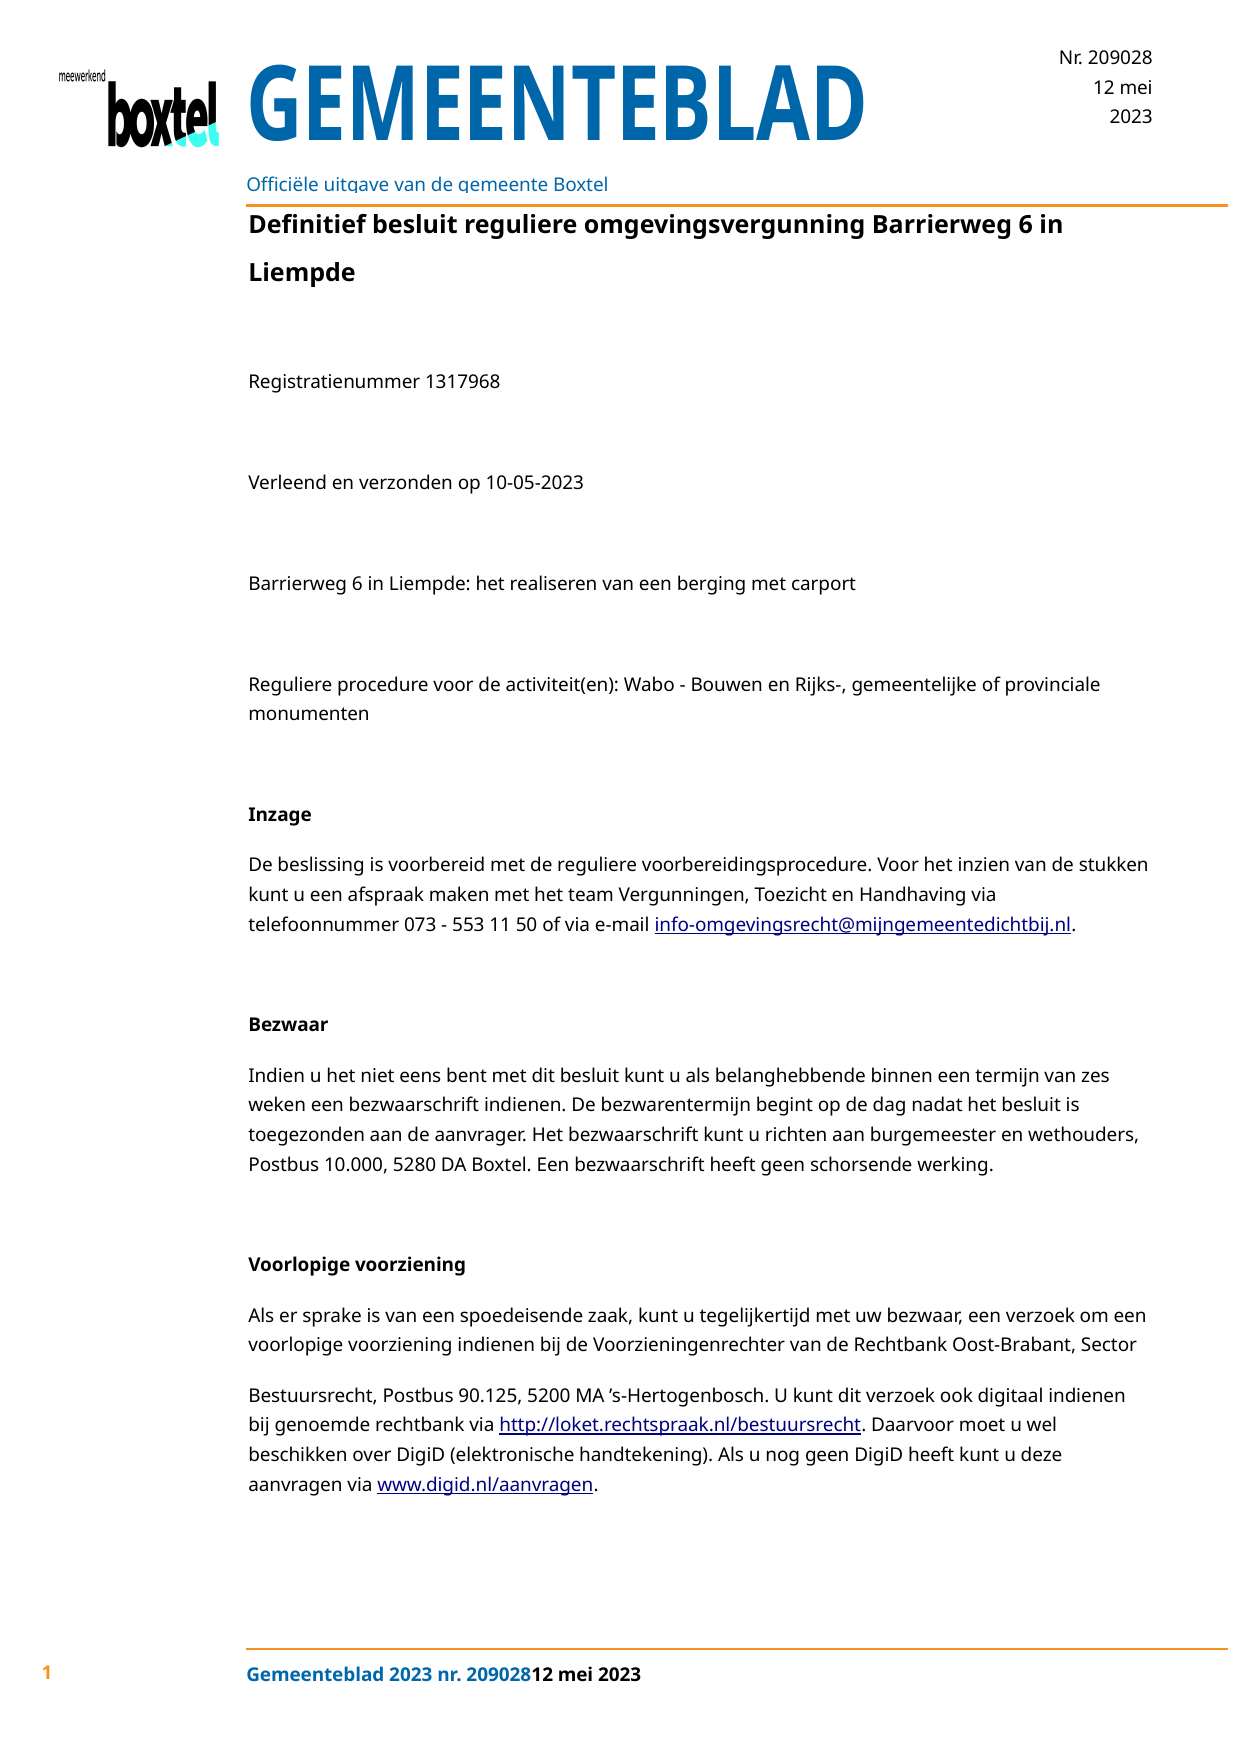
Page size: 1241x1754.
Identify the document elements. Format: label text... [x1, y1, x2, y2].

text De beslissing is voorbereid met de reguliere voorbereidingsprocedure. Voor het inzien van de stukken kunt u een afspraak maken met het team Vergunningen, Toezicht en Handhaving via telefoonnummer 073 - 553 11 50 of via e-mail info-omgevingsrecht@mijngemeentedichtbij.nl. [248, 852, 1152, 937]
text Registratienummer 1317968 [248, 368, 1152, 394]
picture [41, 47, 231, 172]
text Indien u het niet eens bent met dit besluit kunt u als belanghebbende binnen een termijn van zes weken een bezwaarschrift indienen. De bezwarentermijn begint op de dag nadat het besluit is toegezonden aan de aanvrager. Het bezwaarschrift kunt u richten aan burgemeester en wethouders, Postbus 10.000, 5280 DA Boxtel. Een bezwaarschrift heeft geen schorsende werking. [248, 1062, 1152, 1177]
text Bestuursrecht, Postbus 90.125, 5200 MA ’s-Hertogenbosch. U kunt dit verzoek ook digitaal indienen bij genoemde rechtbank via http://loket.rechtspraak.nl/bestuursrecht. Daarvoor moet u wel beschikken over DigiD (elektronische handtekening). Als u nog geen DigiD heeft kunt u deze aanvragen via www.digid.nl/aanvragen. [248, 1382, 1152, 1497]
text Reguliere procedure voor de activiteit(en): Wabo - Bouwen en Rijks-, gemeentelijke of provinciale monumenten [248, 671, 1152, 726]
text Verleend en verzonden op 10-05-2023 [248, 469, 1152, 495]
text Definitief besluit reguliere omgevingsvergunning Barrierweg 6 in Liempde [248, 207, 1152, 288]
text Barrierweg 6 in Liempde: het realiseren van een berging met carport [248, 570, 1152, 596]
text Inzage [248, 801, 1152, 827]
text Voorlopige voorziening [248, 1252, 1152, 1277]
text Bezwaar [248, 1012, 1152, 1037]
text Als er sprake is van een spoedeisende zaak, kunt u tegelijkertijd met uw bezwaar, een verzoek om een voorlopige voorziening indienen bij de Voorzieningenrechter van de Rechtbank Oost-Brabant, Sector [248, 1302, 1152, 1357]
